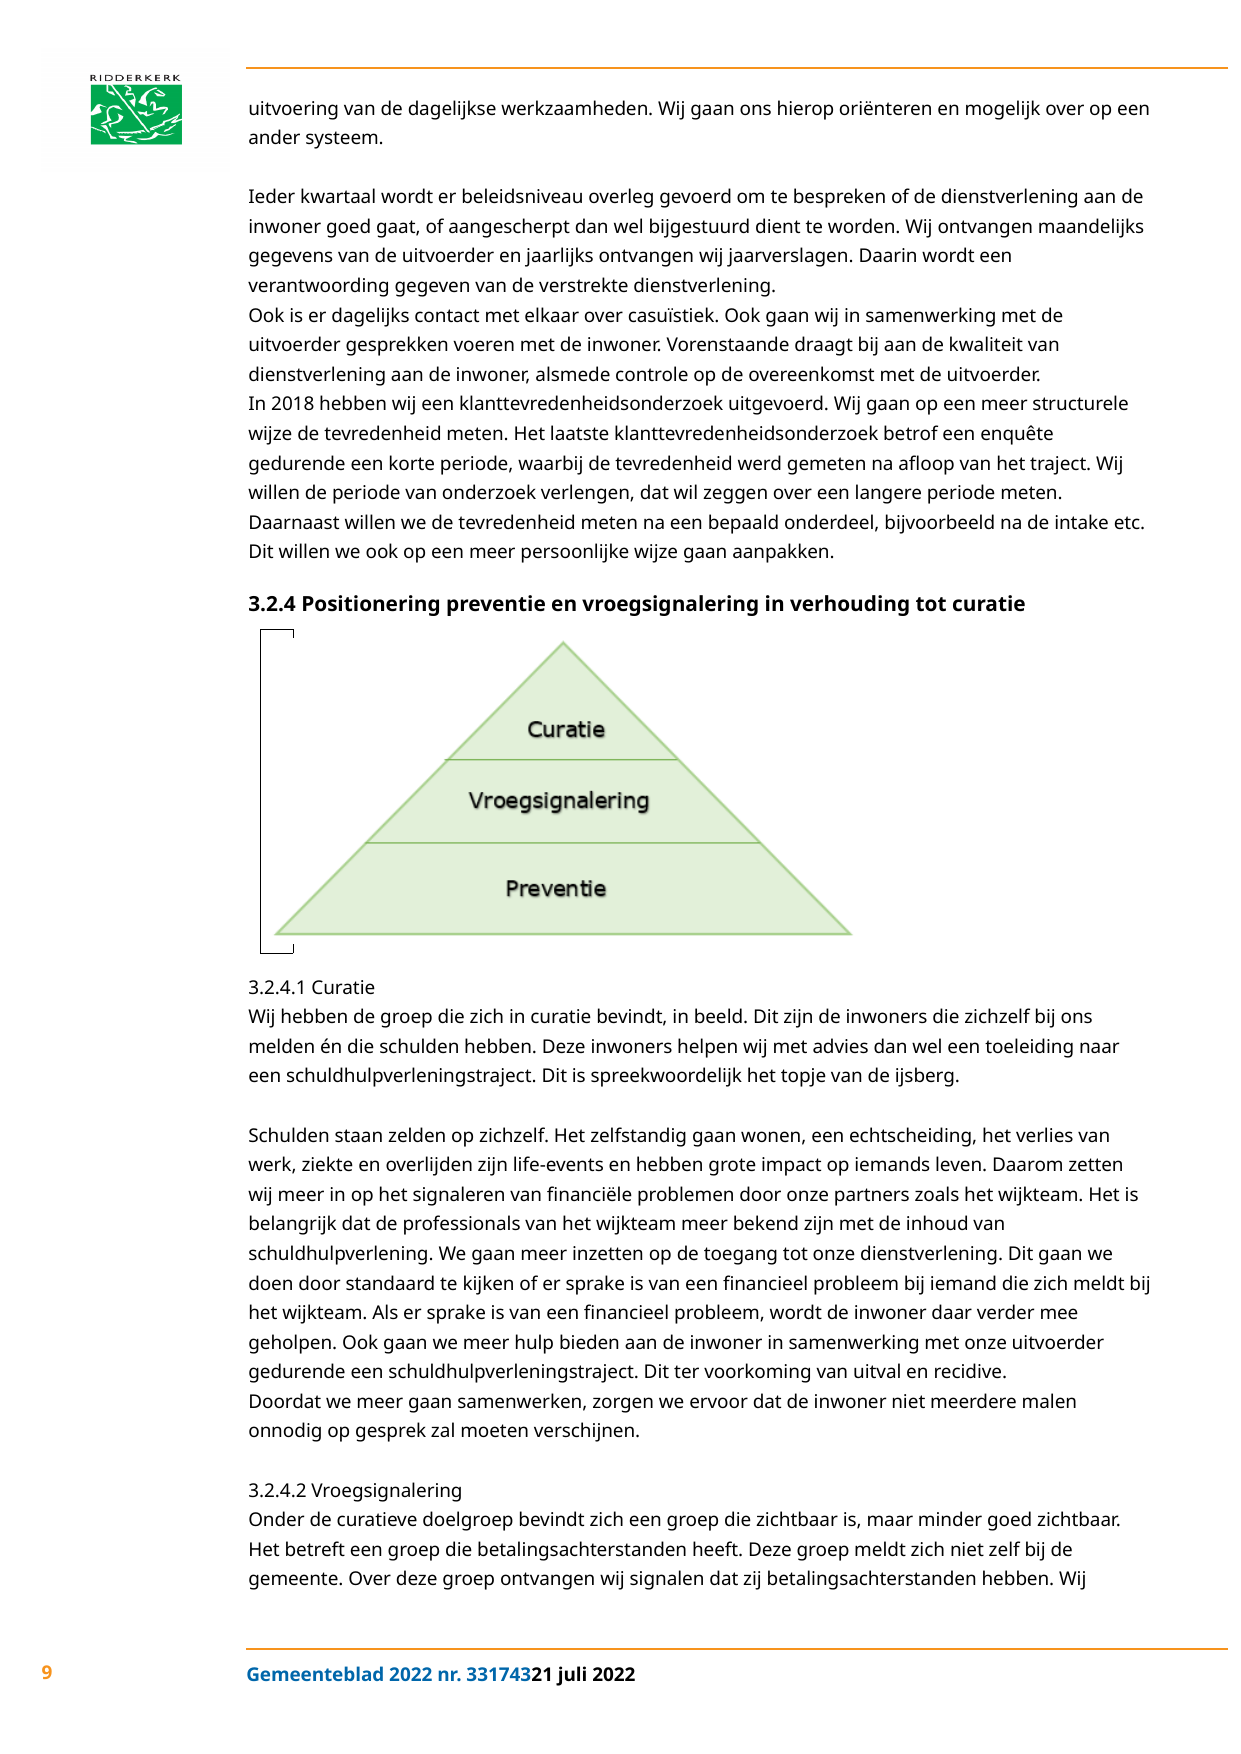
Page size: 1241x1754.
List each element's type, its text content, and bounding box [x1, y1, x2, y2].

text Wij hebben de groep die zich in curatie bevindt, in beeld. Dit zijn de inwoners die zichzelf bij ons melden én die schulden hebben. Deze inwoners helpen wij met advies dan wel een toeleiding naar een schuldhulpverleningstraject. Dit is spreekwoordelijk het topje van de ijsberg. [248, 1003, 1152, 1088]
text Schulden staan zelden op zichzelf. Het zelfstandig gaan wonen, een echtscheiding, het verlies van werk, ziekte en overlijden zijn life-events en hebben grote impact op iemands leven. Daarom zetten wij meer in op het signaleren van financiële problemen door onze partners zoals het wijkteam. Het is belangrijk dat de professionals van het wijkteam meer bekend zijn met de inhoud van schuldhulpverlening. We gaan meer inzetten op de toegang tot onze dienstverlening. Dit gaan we doen door standaard te kijken of er sprake is van een financieel probleem bij iemand die zich meldt bij het wijkteam. Als er sprake is van een financieel probleem, wordt de inwoner daar verder mee geholpen. Ook gaan we meer hulp bieden aan de inwoner in samenwerking met onze uitvoerder gedurende een schuldhulpverleningstraject. Dit ter voorkoming van uitval en recidive. [248, 1122, 1152, 1384]
picture [41, 47, 231, 172]
text uitvoering van de dagelijkse werkzaamheden. Wij gaan ons hierop oriënteren en mogelijk over op een ander systeem. [248, 95, 1152, 150]
text Ieder kwartaal wordt er beleidsniveau overleg gevoerd om te bespreken of de dienstverlening aan de inwoner goed gaat, of aangescherpt dan wel bijgestuurd dient te worden. Wij ontvangen maandelijks gegevens van de uitvoerder en jaarlijks ontvangen wij jaarverslagen. Daarin wordt een verantwoording gegeven van de verstrekte dienstverlening. [248, 183, 1152, 298]
text Ook is er dagelijks contact met elkaar over casuïstiek. Ook gaan wij in samenwerking met de uitvoerder gesprekken voeren met de inwoner. Vorenstaande draagt bij aan de kwaliteit van dienstverlening aan de inwoner, alsmede controle op de overeenkomst met de uitvoerder. [248, 302, 1152, 387]
text Onder de curatieve doelgroep bevindt zich een groep die zichtbaar is, maar minder goed zichtbaar. Het betreft een groep die betalingsachterstanden heeft. Deze groep meldt zich niet zelf bij de gemeente. Over deze groep ontvangen wij signalen dat zij betalingsachterstanden hebben. Wij [248, 1506, 1152, 1591]
text 3.2.4.1 Curatie [248, 974, 1152, 999]
text 3.2.4 Positionering preventie en vroegsignalering in verhouding tot curatie [248, 589, 1152, 617]
text In 2018 hebben wij een klanttevredenheidsonderzoek uitgevoerd. Wij gaan op een meer structurele wijze de tevredenheid meten. Het laatste klanttevredenheidsonderzoek betrof een enquête gedurende een korte periode, waarbij de tevredenheid werd gemeten na afloop van het traject. Wij willen de periode van onderzoek verlengen, dat wil zeggen over een langere periode meten. Daarnaast willen we de tevredenheid meten na een bepaald onderdeel, bijvoorbeeld na de intake etc. Dit willen we ook op een meer persoonlijke wijze gaan aanpakken. [248, 391, 1152, 564]
picture [268, 638, 860, 944]
text 3.2.4.2 Vroegsignalering [248, 1477, 1152, 1502]
text Doordat we meer gaan samenwerken, zorgen we ervoor dat de inwoner niet meerdere malen onnodig op gesprek zal moeten verschijnen. [248, 1388, 1152, 1443]
